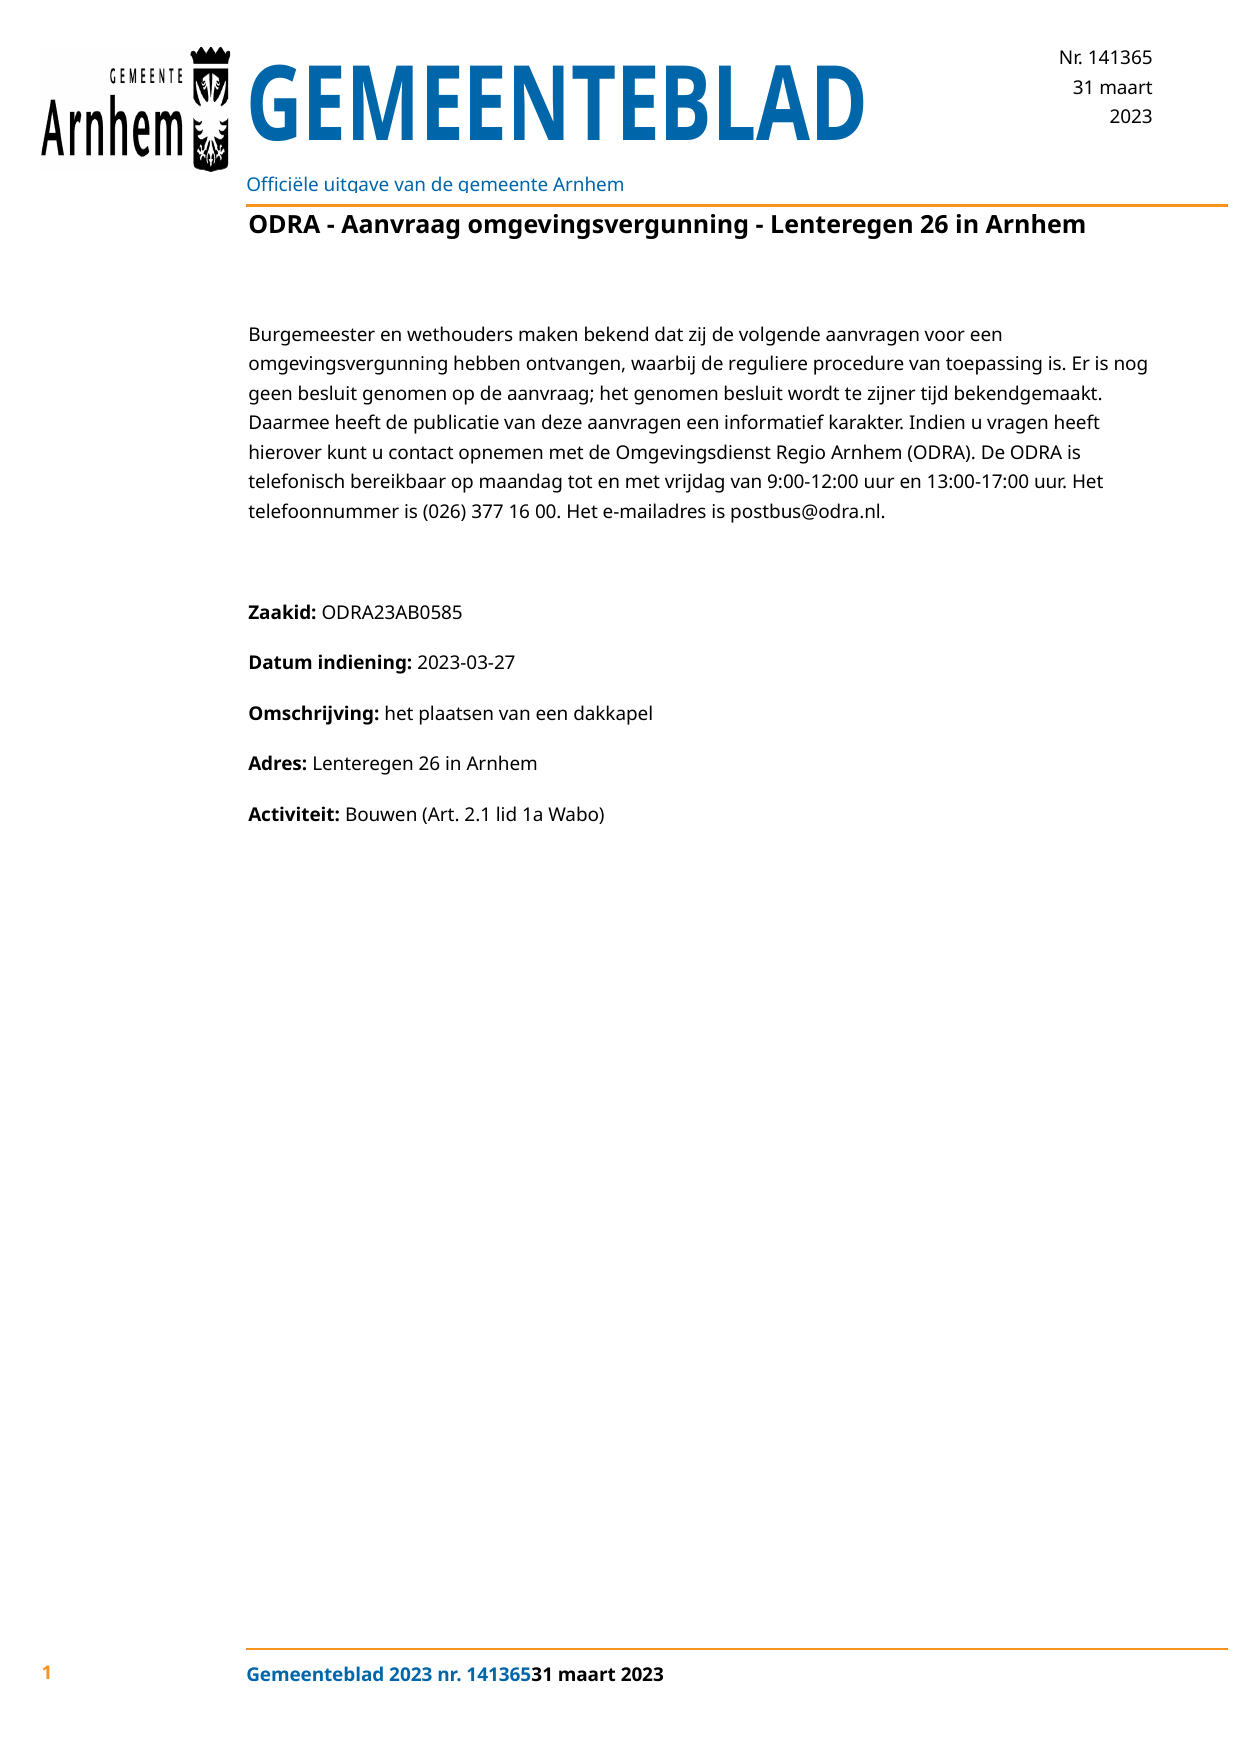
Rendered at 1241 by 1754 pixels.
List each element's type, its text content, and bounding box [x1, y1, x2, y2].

text ODRA - Aanvraag omgevingsvergunning - Lenteregen 26 in Arnhem [248, 207, 1152, 241]
text Zaakid: ODRA23AB0585 [248, 599, 1152, 625]
text Adres: Lenteregen 26 in Arnhem [248, 750, 1152, 776]
text Burgemeester en wethouders maken bekend dat zij de volgende aanvragen voor een omgevingsvergunning hebben ontvangen, waarbij de reguliere procedure van toepassing is. Er is nog geen besluit genomen op de aanvraag; het genomen besluit wordt te zijner tijd bekendgemaakt. Daarmee heeft de publicatie van deze aanvragen een informatief karakter. Indien u vragen heeft hierover kunt u contact opnemen met de Omgevingsdienst Regio Arnhem (ODRA). De ODRA is telefonisch bereikbaar op maandag tot en met vrijdag van 9:00-12:00 uur en 13:00-17:00 uur. Het telefoonnummer is (026) 377 16 00. Het e-mailadres is postbus@odra.nl. [248, 321, 1152, 524]
text Datum indiening: 2023-03-27 [248, 649, 1152, 675]
text Activiteit: Bouwen (Art. 2.1 lid 1a Wabo) [248, 801, 1152, 826]
text Omschrijving: het plaatsen van een dakkapel [248, 700, 1152, 726]
picture [41, 47, 231, 172]
